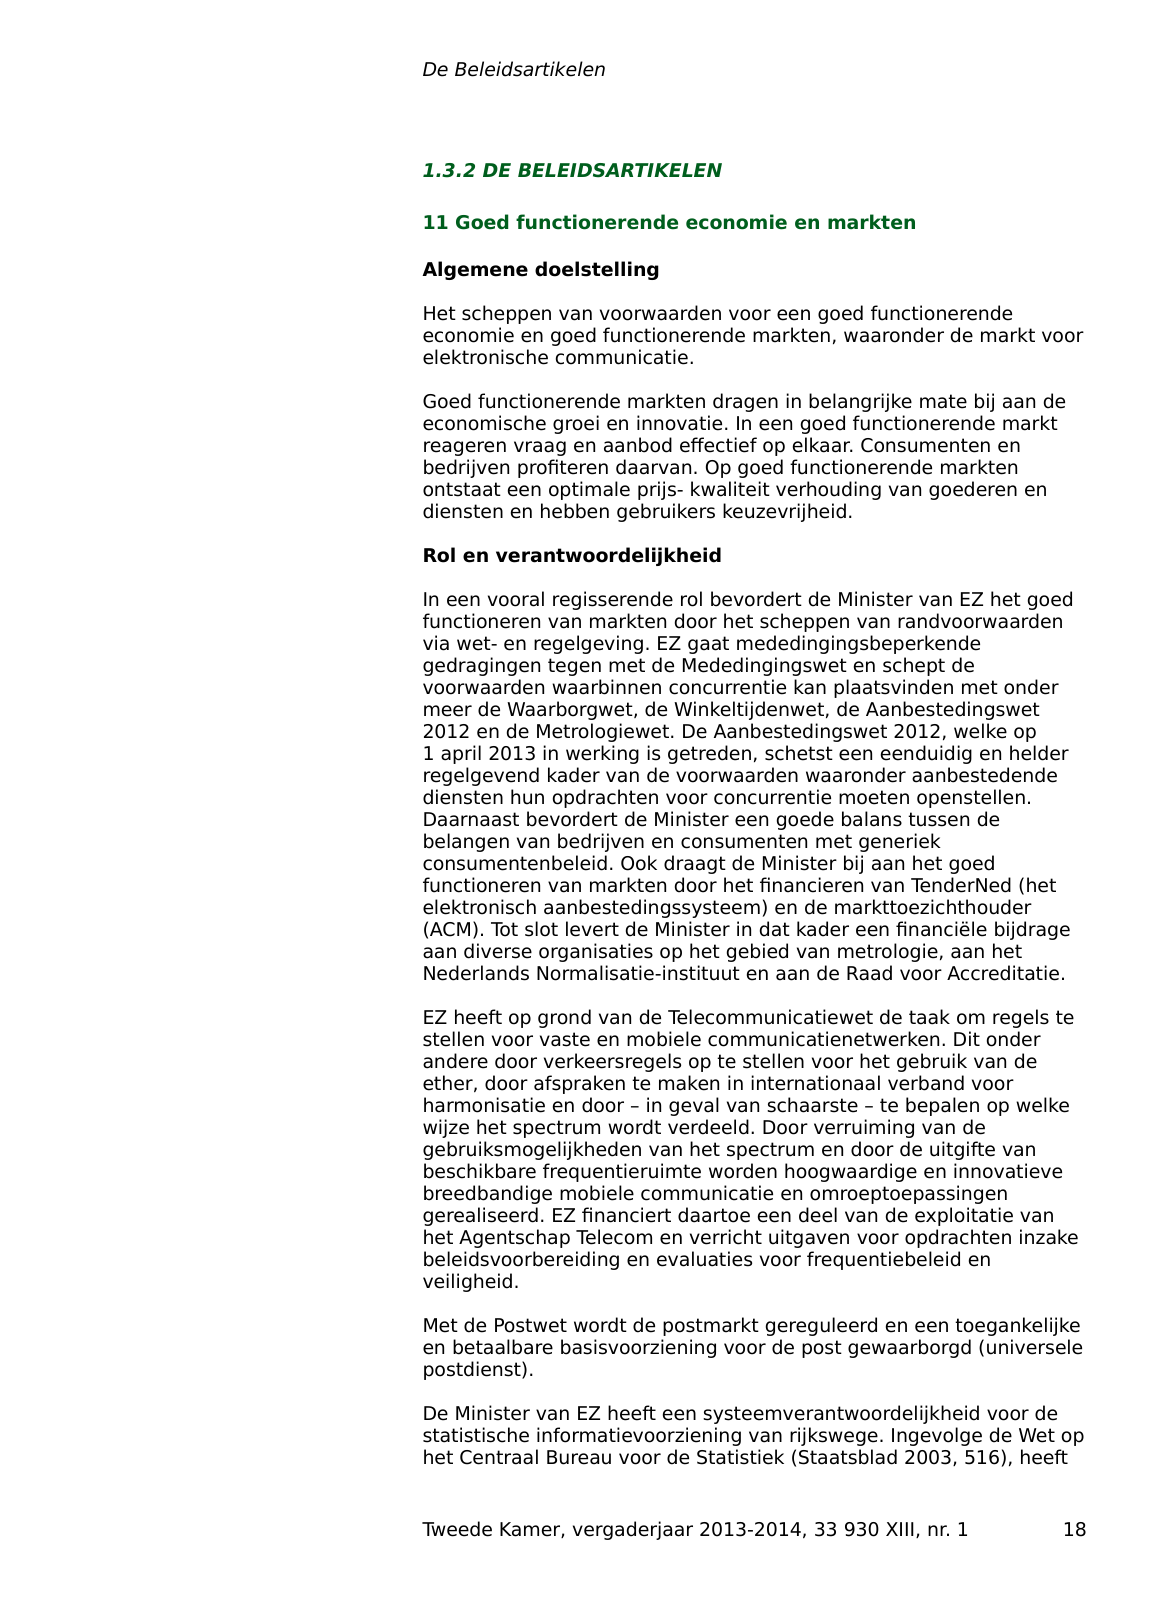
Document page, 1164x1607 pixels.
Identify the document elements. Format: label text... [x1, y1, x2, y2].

text Het scheppen van voorwaarden voor een goed functionerende economie en goed functionerende markten, waaronder de markt voor elektronische communicatie. [422, 303, 1087, 369]
subtitle 11 Goed functionerende economie en markten [422, 212, 1087, 234]
subtitle Rol en verantwoordelijkheid [422, 545, 1087, 567]
text EZ heeft op grond van de Telecommunicatiewet de taak om regels te stellen voor vaste en mobiele communicatienetwerken. Dit onder andere door verkeersregels op te stellen voor het gebruik van de ether, door afspraken te maken in internationaal verband voor harmonisatie en door – in geval van schaarste – te bepalen op welke wijze het spectrum wordt verdeeld. Door verruiming van de gebruiksmogelijkheden van het spectrum en door de uitgifte van beschikbare frequentieruimte worden hoogwaardige en innovatieve breedbandige mobiele communicatie en omroeptoepassingen gerealiseerd. EZ financiert daartoe een deel van de exploitatie van het Agentschap Telecom en verricht uitgaven voor opdrachten inzake beleidsvoorbereiding en evaluaties voor frequentiebeleid en veiligheid. [422, 1007, 1087, 1293]
text Met de Postwet wordt de postmarkt gereguleerd en een toegankelijke en betaalbare basisvoorziening voor de post gewaarborgd (universele postdienst). [422, 1315, 1087, 1381]
text Goed functionerende markten dragen in belangrijke mate bij aan de economische groei en innovatie. In een goed functionerende markt reageren vraag en aanbod effectief op elkaar. Consumenten en bedrijven profiteren daarvan. Op goed functionerende markten ontstaat een optimale prijs- kwaliteit verhouding van goederen en diensten en hebben gebruikers keuzevrijheid. [422, 391, 1087, 523]
text De Minister van EZ heeft een systeemverantwoordelijkheid voor de statistische informatievoorziening van rijkswege. Ingevolge de Wet op het Centraal Bureau voor de Statistiek (Staatsblad 2003, 516), heeft [422, 1403, 1087, 1469]
subtitle Algemene doelstelling [422, 259, 1087, 281]
text In een vooral regisserende rol bevordert de Minister van EZ het goed functioneren van markten door het scheppen van randvoorwaarden via wet- en regelgeving. EZ gaat mededingingsbeperkende gedragingen tegen met de Mededingingswet en schept de voorwaarden waarbinnen concurrentie kan plaatsvinden met onder meer de Waarborgwet, de Winkeltijdenwet, de Aanbestedingswet 2012 en de Metrologiewet. De Aanbestedingswet 2012, welke op 1 april 2013 in werking is getreden, schetst een eenduidig en helder regelgevend kader van de voorwaarden waaronder aanbestedende diensten hun opdrachten voor concurrentie moeten openstellen. Daarnaast bevordert de Minister een goede balans tussen de belangen van bedrijven en consumenten met generiek consumentenbeleid. Ook draagt de Minister bij aan het goed functioneren van markten door het financieren van TenderNed (het elektronisch aanbestedingssysteem) en de markttoezichthouder (ACM). Tot slot levert de Minister in dat kader een financiële bijdrage aan diverse organisaties op het gebied van metrologie, aan het Nederlands Normalisatie-instituut en aan de Raad voor Accreditatie. [422, 589, 1087, 985]
subtitle 1.3.2 DE BELEIDSARTIKELEN [422, 160, 1087, 182]
